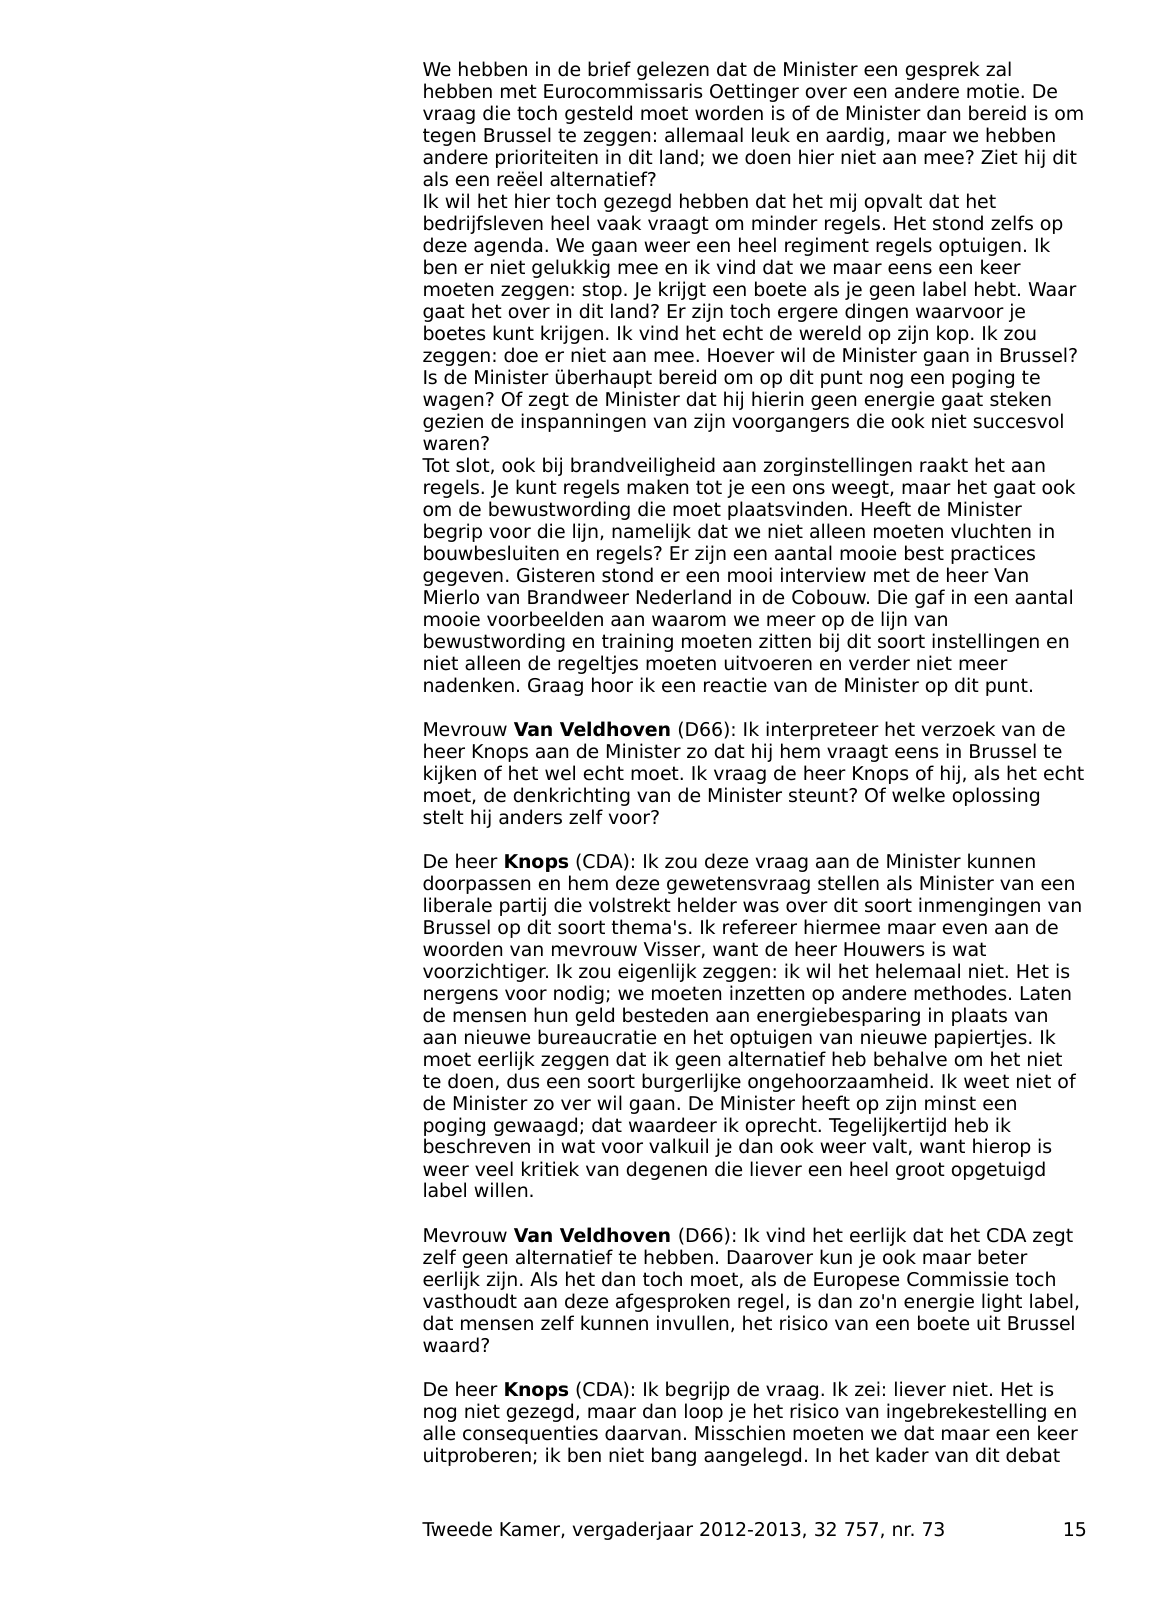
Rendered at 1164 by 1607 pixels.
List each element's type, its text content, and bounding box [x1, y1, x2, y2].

text Mevrouw Van Veldhoven (D66): Ik interpreteer het verzoek van de heer Knops aan de Minister zo dat hij hem vraagt eens in Brussel te kijken of het wel echt moet. Ik vraag de heer Knops of hij, als het echt moet, de denkrichting van de Minister steunt? Of welke oplossing stelt hij anders zelf voor? [422, 719, 1087, 828]
text Tot slot, ook bij brandveiligheid aan zorginstellingen raakt het aan regels. Je kunt regels maken tot je een ons weegt, maar het gaat ook om de bewustwording die moet plaatsvinden. Heeft de Minister begrip voor die lijn, namelijk dat we niet alleen moeten vluchten in bouwbesluiten en regels? Er zijn een aantal mooie best practices gegeven. Gisteren stond er een mooi interview met de heer Van Mierlo van Brandweer Nederland in de Cobouw. Die gaf in een aantal mooie voorbeelden aan waarom we meer op de lijn van bewustwording en training moeten zitten bij dit soort instellingen en niet alleen de regeltjes moeten uitvoeren en verder niet meer nadenken. Graag hoor ik een reactie van de Minister op dit punt. [422, 455, 1087, 696]
text Mevrouw Van Veldhoven (D66): Ik vind het eerlijk dat het CDA zegt zelf geen alternatief te hebben. Daarover kun je ook maar beter eerlijk zijn. Als het dan toch moet, als de Europese Commissie toch vasthoudt aan deze afgesproken regel, is dan zo'n energie light label, dat mensen zelf kunnen invullen, het risico van een boete uit Brussel waard? [422, 1224, 1087, 1356]
text De heer Knops (CDA): Ik begrijp de vraag. Ik zei: liever niet. Het is nog niet gezegd, maar dan loop je het risico van ingebrekestelling en alle consequenties daarvan. Misschien moeten we dat maar een keer uitproberen; ik ben niet bang aangelegd. In het kader van dit debat [422, 1379, 1087, 1467]
text Ik wil het hier toch gezegd hebben dat het mij opvalt dat het bedrijfsleven heel vaak vraagt om minder regels. Het stond zelfs op deze agenda. We gaan weer een heel regiment regels optuigen. Ik ben er niet gelukkig mee en ik vind dat we maar eens een keer moeten zeggen: stop. Je krijgt een boete als je geen label hebt. Waar gaat het over in dit land? Er zijn toch ergere dingen waarvoor je boetes kunt krijgen. Ik vind het echt de wereld op zijn kop. Ik zou zeggen: doe er niet aan mee. Hoever wil de Minister gaan in Brussel? Is de Minister überhaupt bereid om op dit punt nog een poging te wagen? Of zegt de Minister dat hij hierin geen energie gaat steken gezien de inspanningen van zijn voorgangers die ook niet succesvol waren? [422, 191, 1087, 455]
text We hebben in de brief gelezen dat de Minister een gesprek zal hebben met Eurocommissaris Oettinger over een andere motie. De vraag die toch gesteld moet worden is of de Minister dan bereid is om tegen Brussel te zeggen: allemaal leuk en aardig, maar we hebben andere prioriteiten in dit land; we doen hier niet aan mee? Ziet hij dit als een reëel alternatief? [422, 59, 1087, 191]
text De heer Knops (CDA): Ik zou deze vraag aan de Minister kunnen doorpassen en hem deze gewetensvraag stellen als Minister van een liberale partij die volstrekt helder was over dit soort inmengingen van Brussel op dit soort thema's. Ik refereer hiermee maar even aan de woorden van mevrouw Visser, want de heer Houwers is wat voorzichtiger. Ik zou eigenlijk zeggen: ik wil het helemaal niet. Het is nergens voor nodig; we moeten inzetten op andere methodes. Laten de mensen hun geld besteden aan energiebesparing in plaats van aan nieuwe bureaucratie en het optuigen van nieuwe papiertjes. Ik moet eerlijk zeggen dat ik geen alternatief heb behalve om het niet te doen, dus een soort burgerlijke ongehoorzaamheid. Ik weet niet of de Minister zo ver wil gaan. De Minister heeft op zijn minst een poging gewaagd; dat waardeer ik oprecht. Tegelijkertijd heb ik beschreven in wat voor valkuil je dan ook weer valt, want hierop is weer veel kritiek van degenen die liever een heel groot opgetuigd label willen. [422, 851, 1087, 1202]
